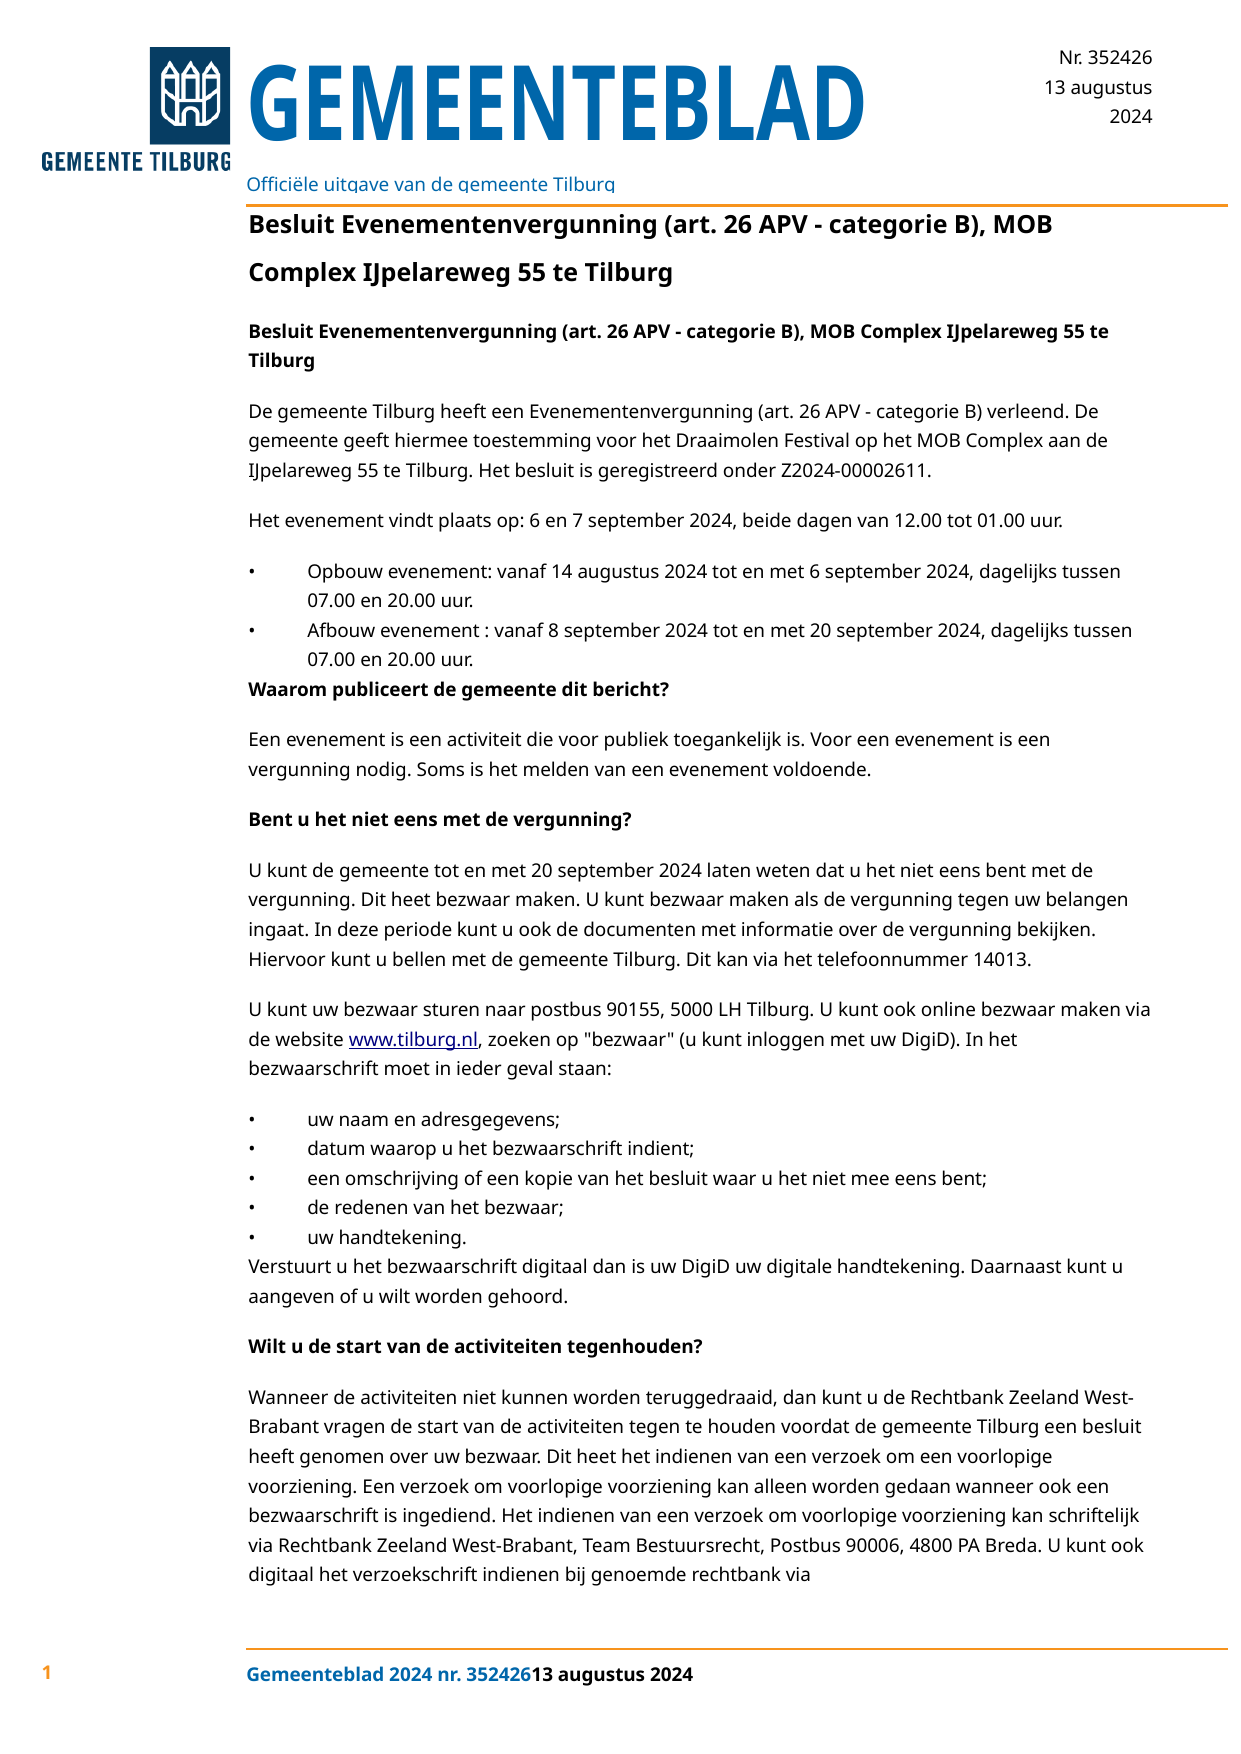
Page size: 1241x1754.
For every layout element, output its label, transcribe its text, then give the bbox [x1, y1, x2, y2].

text Besluit Evenementenvergunning (art. 26 APV - categorie B), MOB Complex IJpelareweg 55 te Tilburg [248, 207, 1152, 288]
text Wilt u de start van de activiteiten tegenhouden? [248, 1334, 1152, 1359]
text Het evenement vindt plaats op: 6 en 7 september 2024, beide dagen van 12.00 tot 01.00 uur. [248, 507, 1152, 533]
text Een evenement is een activiteit die voor publiek toegankelijk is. Voor een evenement is een vergunning nodig. Soms is het melden van een evenement voldoende. [248, 727, 1152, 782]
list een omschrijving of een kopie van het besluit waar u het niet mee eens bent; [248, 1165, 1152, 1191]
text Verstuurt u het bezwaarschrift digitaal dan is uw DigiD uw digitale handtekening. Daarnaast kunt u aangeven of u wilt worden gehoord. [248, 1254, 1152, 1309]
text U kunt de gemeente tot en met 20 september 2024 laten weten dat u het niet eens bent met de vergunning. Dit heet bezwaar maken. U kunt bezwaar maken als de vergunning tegen uw belangen ingaat. In deze periode kunt u ook de documenten met informatie over de vergunning bekijken. Hiervoor kunt u bellen met de gemeente Tilburg. Dit kan via het telefoonnummer 14013. [248, 857, 1152, 972]
list Afbouw evenement : vanaf 8 september 2024 tot en met 20 september 2024, dagelijks tussen 07.00 en 20.00 uur. [248, 617, 1152, 672]
text Bent u het niet eens met de vergunning? [248, 807, 1152, 832]
list de redenen van het bezwaar; [248, 1194, 1152, 1220]
text De gemeente Tilburg heeft een Evenementenvergunning (art. 26 APV - categorie B) verleend. De gemeente geeft hiermee toestemming voor het Draaimolen Festival op het MOB Complex aan de IJpelareweg 55 te Tilburg. Het besluit is geregistreerd onder Z2024-00002611. [248, 398, 1152, 483]
list datum waarop u het bezwaarschrift indient; [248, 1135, 1152, 1161]
text Besluit Evenementenvergunning (art. 26 APV - categorie B), MOB Complex IJpelareweg 55 te Tilburg [248, 318, 1152, 373]
list Opbouw evenement: vanaf 14 augustus 2024 tot en met 6 september 2024, dagelijks tussen 07.00 en 20.00 uur. [248, 558, 1152, 613]
text Wanneer de activiteiten niet kunnen worden teruggedraaid, dan kunt u de Rechtbank Zeeland West-Brabant vragen de start van de activiteiten tegen te houden voordat de gemeente Tilburg een besluit heeft genomen over uw bezwaar. Dit heet het indienen van een verzoek om een voorlopige voorziening. Een verzoek om voorlopige voorziening kan alleen worden gedaan wanneer ook een bezwaarschrift is ingediend. Het indienen van een verzoek om voorlopige voorziening kan schriftelijk via Rechtbank Zeeland West-Brabant, Team Bestuursrecht, Postbus 90006, 4800 PA Breda. U kunt ook digitaal het verzoekschrift indienen bij genoemde rechtbank via [248, 1384, 1152, 1587]
list uw handtekening. [248, 1224, 1152, 1250]
text Waarom publiceert de gemeente dit bericht? [248, 676, 1152, 702]
list uw naam en adresgegevens; [248, 1106, 1152, 1132]
text U kunt uw bezwaar sturen naar postbus 90155, 5000 LH Tilburg. U kunt ook online bezwaar maken via de website www.tilburg.nl, zoeken op "bezwaar" (u kunt inloggen met uw DigiD). In het bezwaarschrift moet in ieder geval staan: [248, 996, 1152, 1081]
picture [41, 47, 231, 172]
